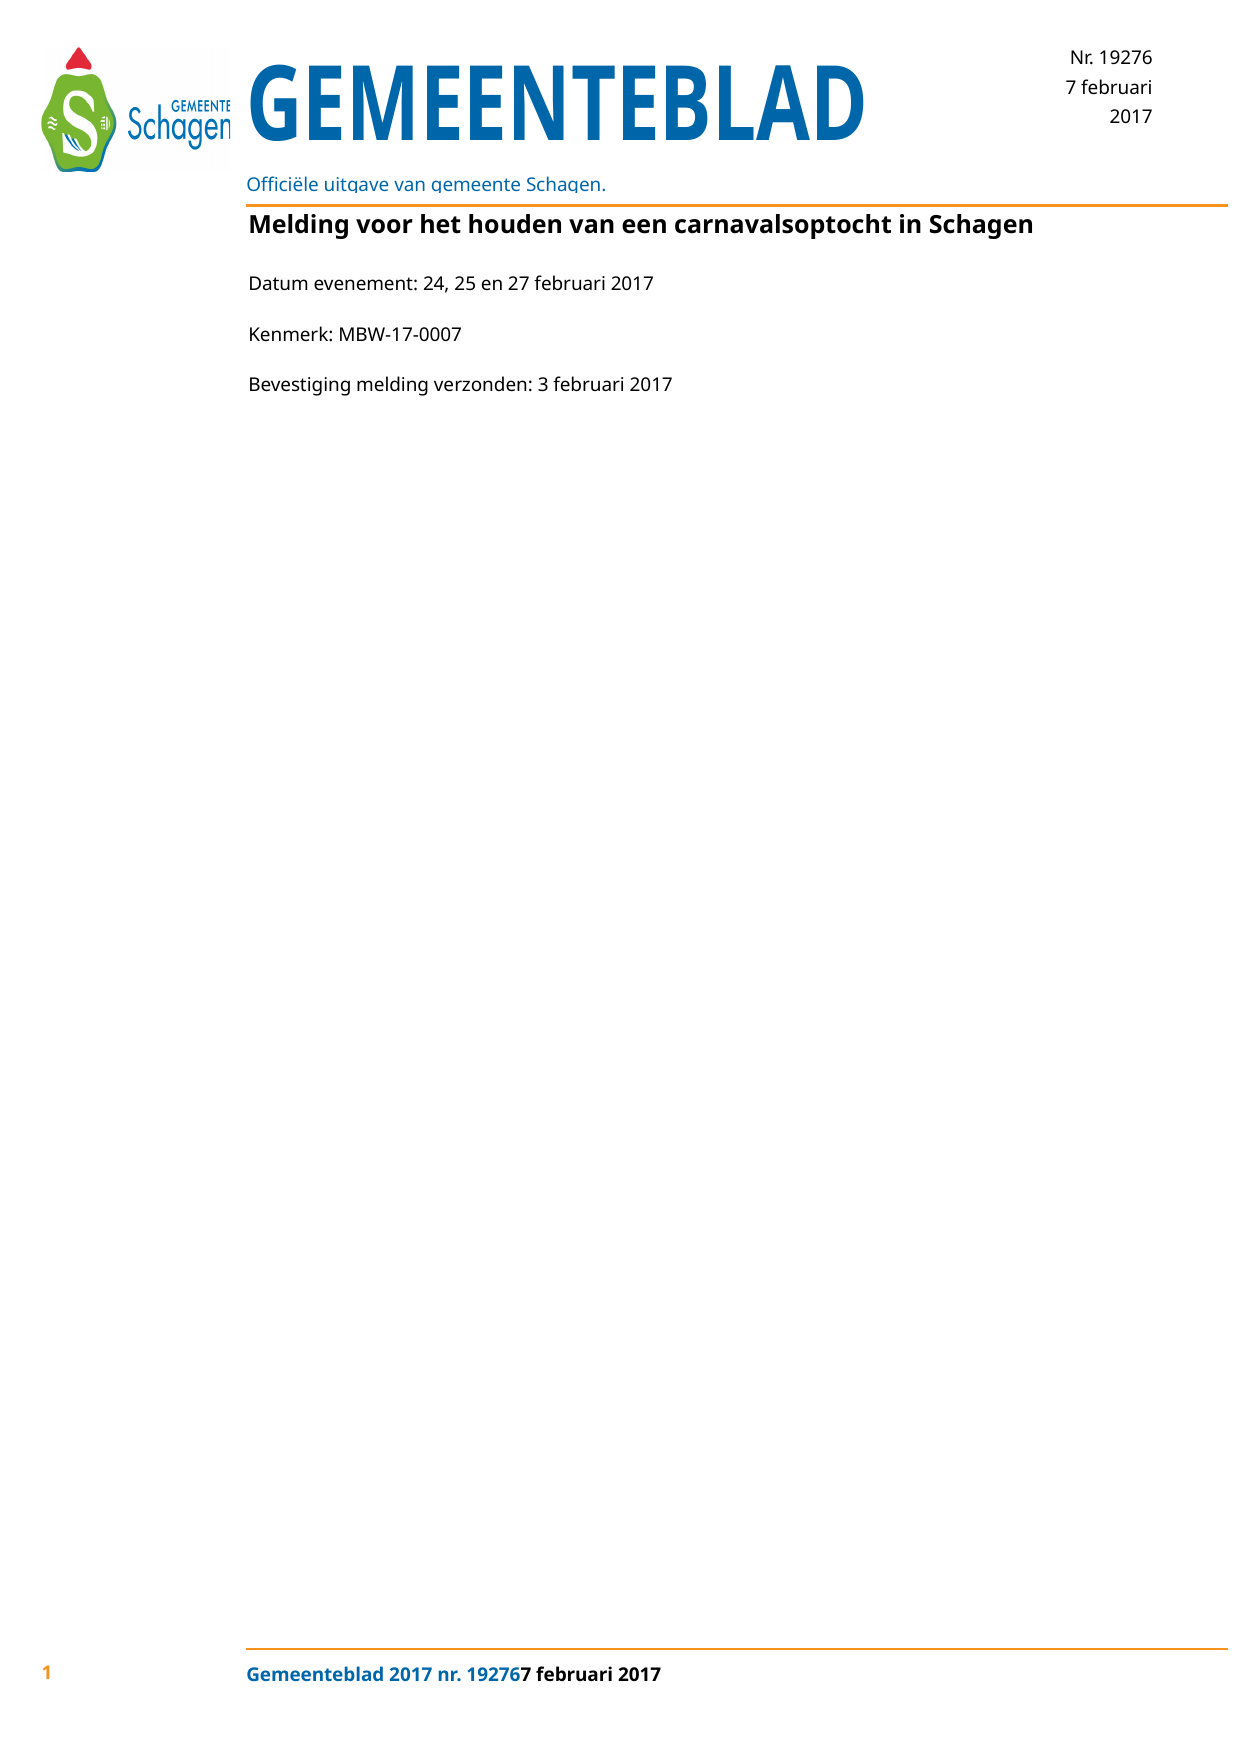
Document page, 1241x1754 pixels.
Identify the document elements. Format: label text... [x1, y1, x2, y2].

text Bevestiging melding verzonden: 3 februari 2017 [248, 371, 1152, 397]
text Datum evenement: 24, 25 en 27 februari 2017 [248, 270, 1152, 296]
text Melding voor het houden van een carnavalsoptocht in Schagen [248, 207, 1152, 241]
text Kenmerk: MBW-17-0007 [248, 321, 1152, 346]
picture [41, 47, 231, 172]
